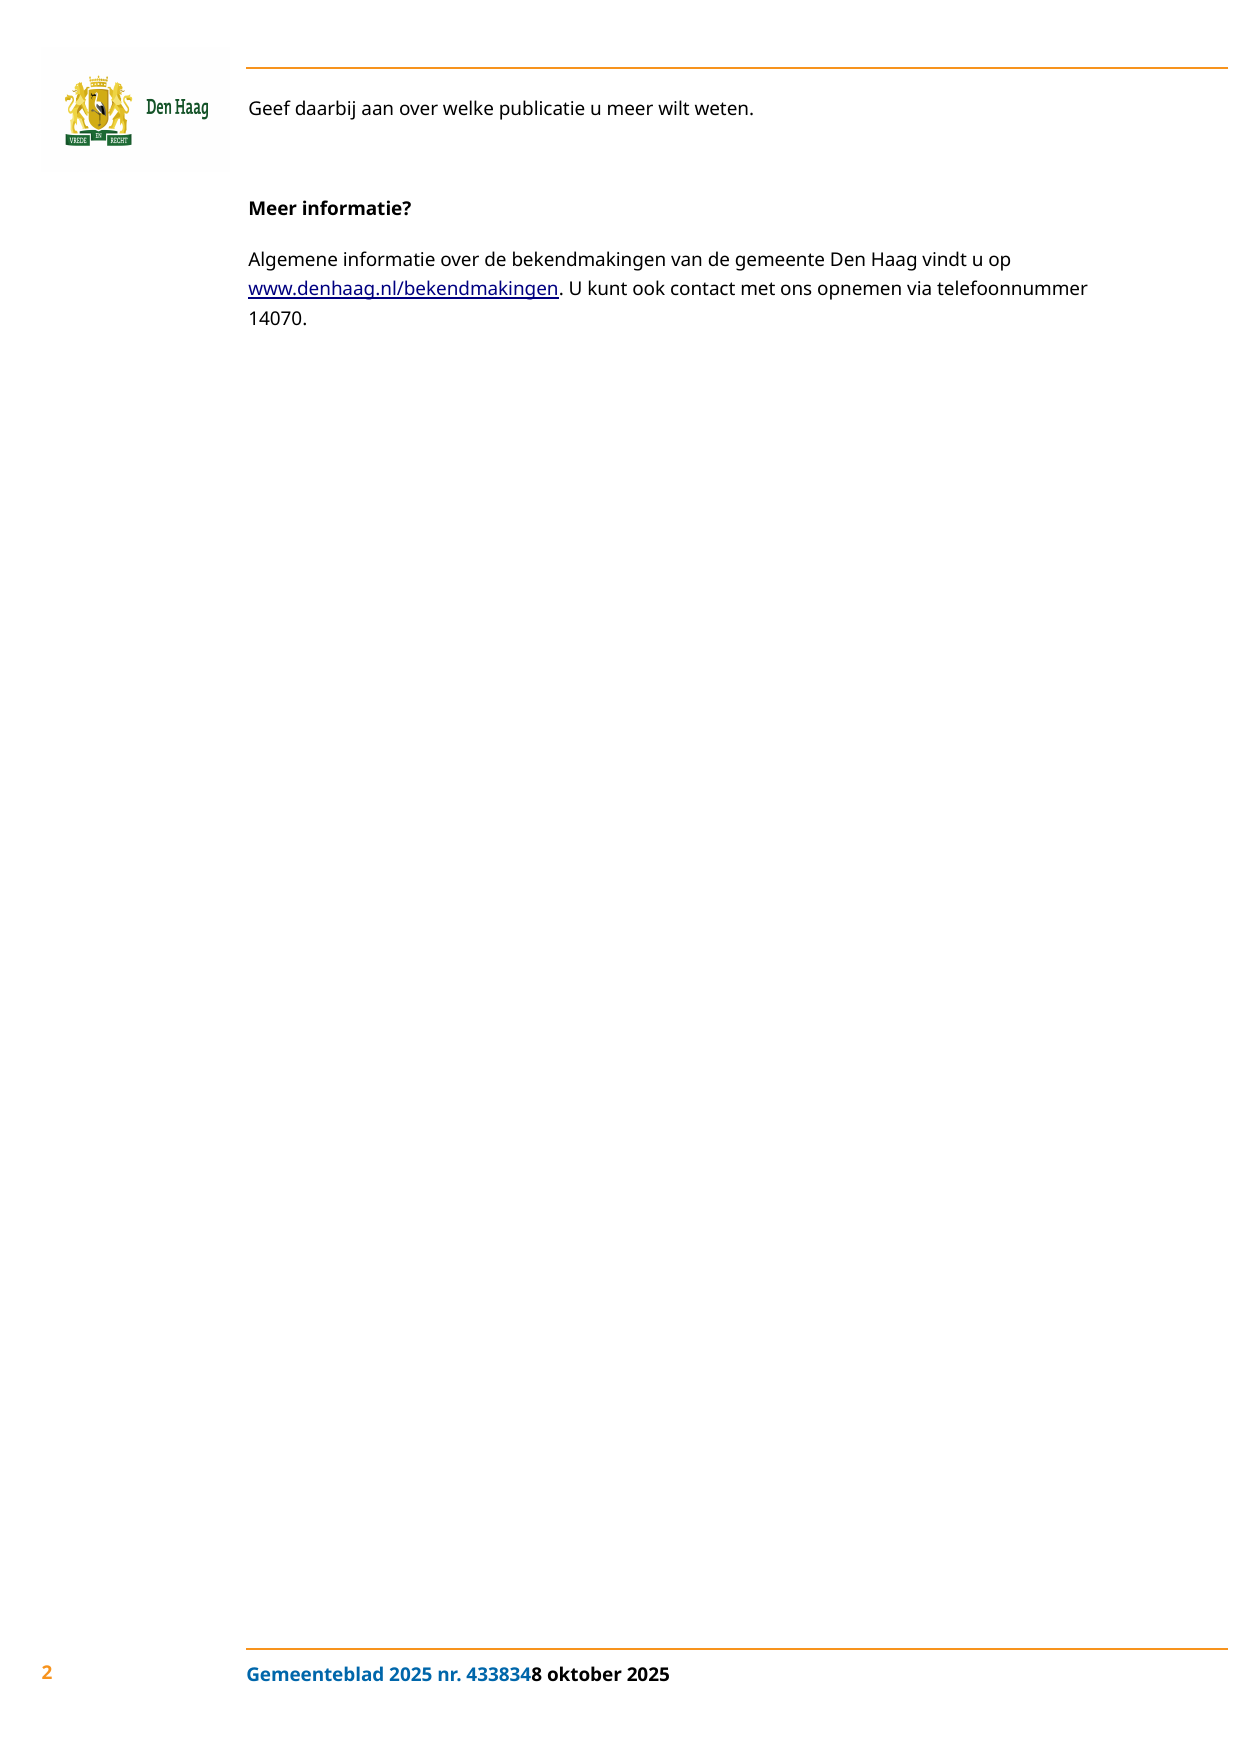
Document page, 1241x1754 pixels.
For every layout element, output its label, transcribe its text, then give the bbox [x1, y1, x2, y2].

picture [41, 47, 231, 172]
text Algemene informatie over de bekendmakingen van de gemeente Den Haag vindt u op www.denhaag.nl/bekendmakingen. U kunt ook contact met ons opnemen via telefoonnummer 14070. [248, 246, 1152, 331]
text Geef daarbij aan over welke publicatie u meer wilt weten. [248, 95, 1152, 121]
text Meer informatie? [248, 196, 1152, 221]
